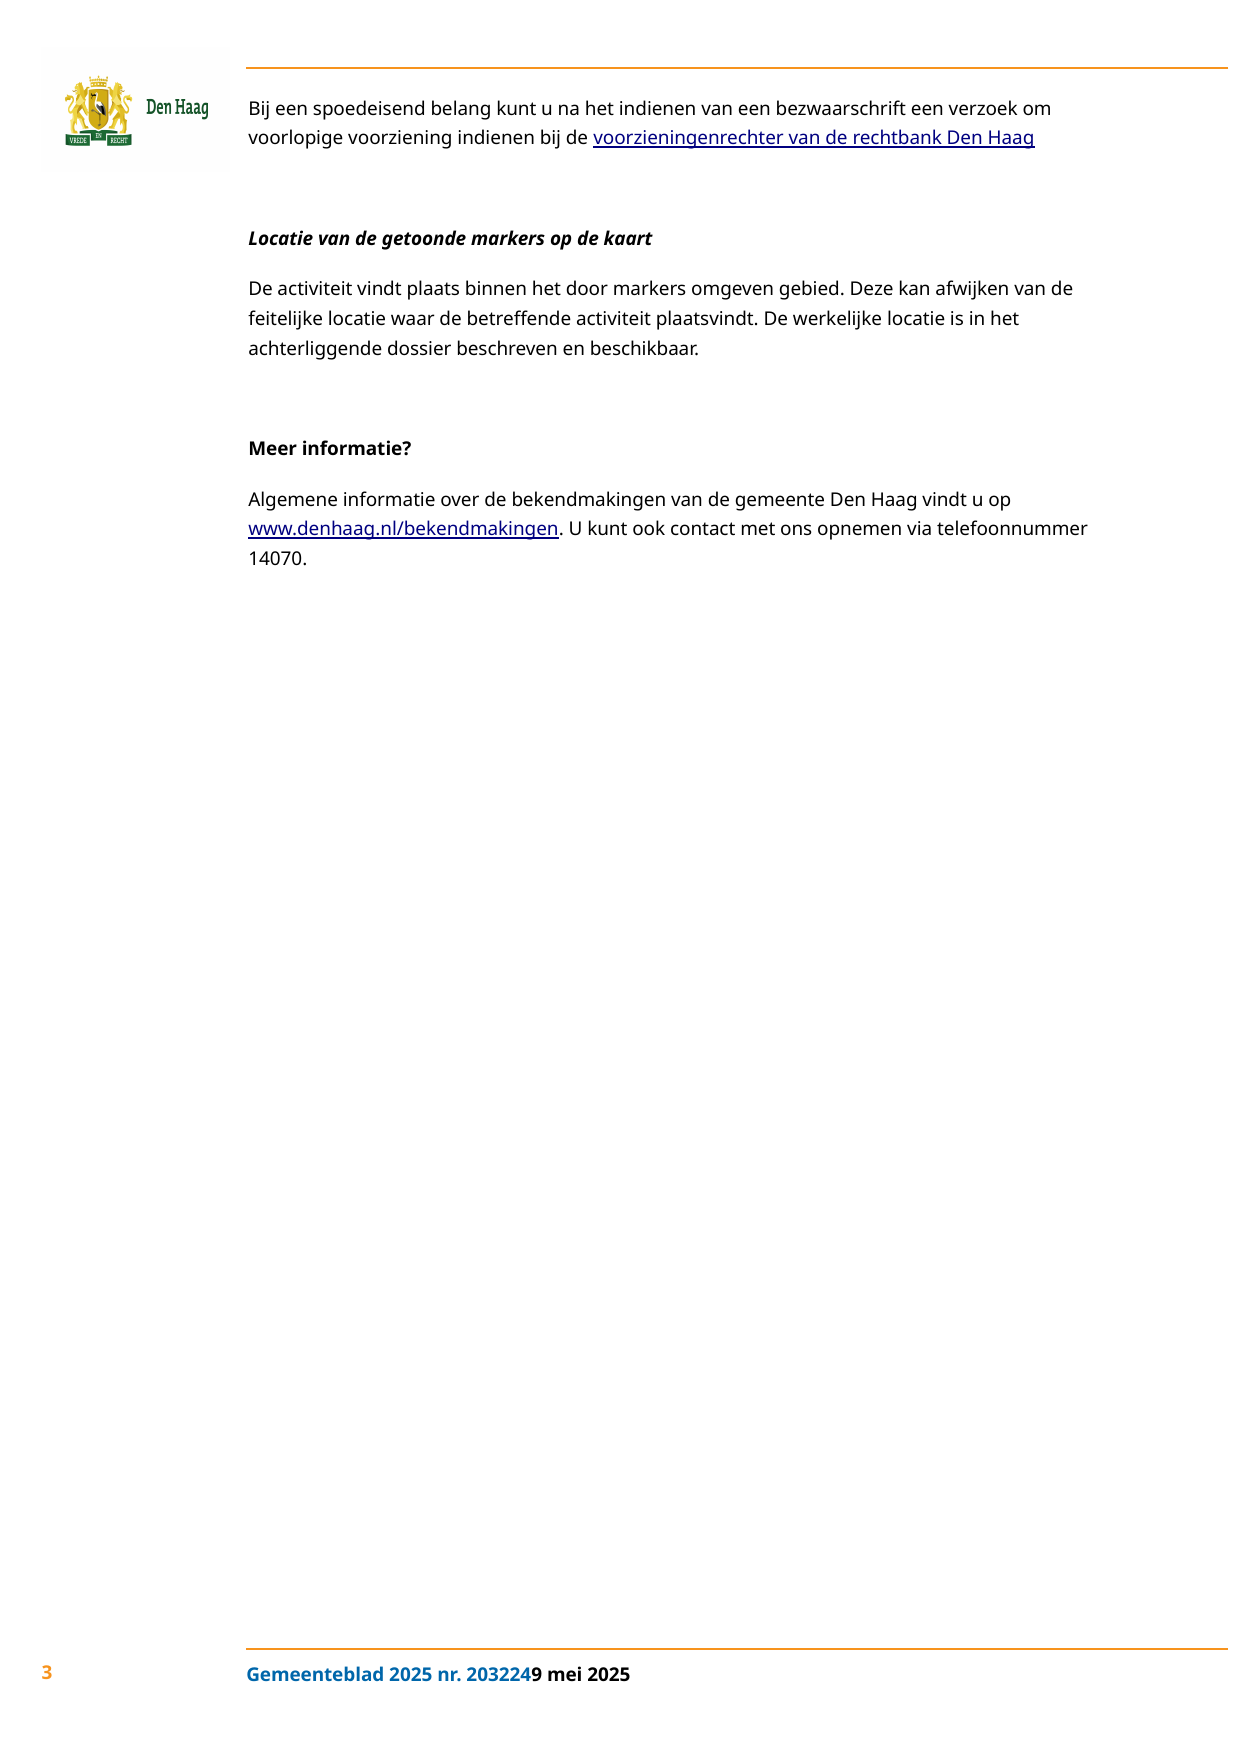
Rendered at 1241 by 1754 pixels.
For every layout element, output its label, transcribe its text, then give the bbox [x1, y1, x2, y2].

picture [41, 47, 231, 172]
text Algemene informatie over de bekendmakingen van de gemeente Den Haag vindt u op www.denhaag.nl/bekendmakingen. U kunt ook contact met ons opnemen via telefoonnummer 14070. [248, 486, 1152, 571]
text Locatie van de getoonde markers op de kaart [248, 225, 1152, 251]
text Bij een spoedeisend belang kunt u na het indienen van een bezwaarschrift een verzoek om voorlopige voorziening indienen bij de voorzieningenrechter van de rechtbank Den Haag [248, 95, 1152, 150]
text De activiteit vindt plaats binnen het door markers omgeven gebied. Deze kan afwijken van de feitelijke locatie waar de betreffende activiteit plaatsvindt. De werkelijke locatie is in het achterliggende dossier beschreven en beschikbaar. [248, 276, 1152, 361]
text Meer informatie? [248, 436, 1152, 461]
